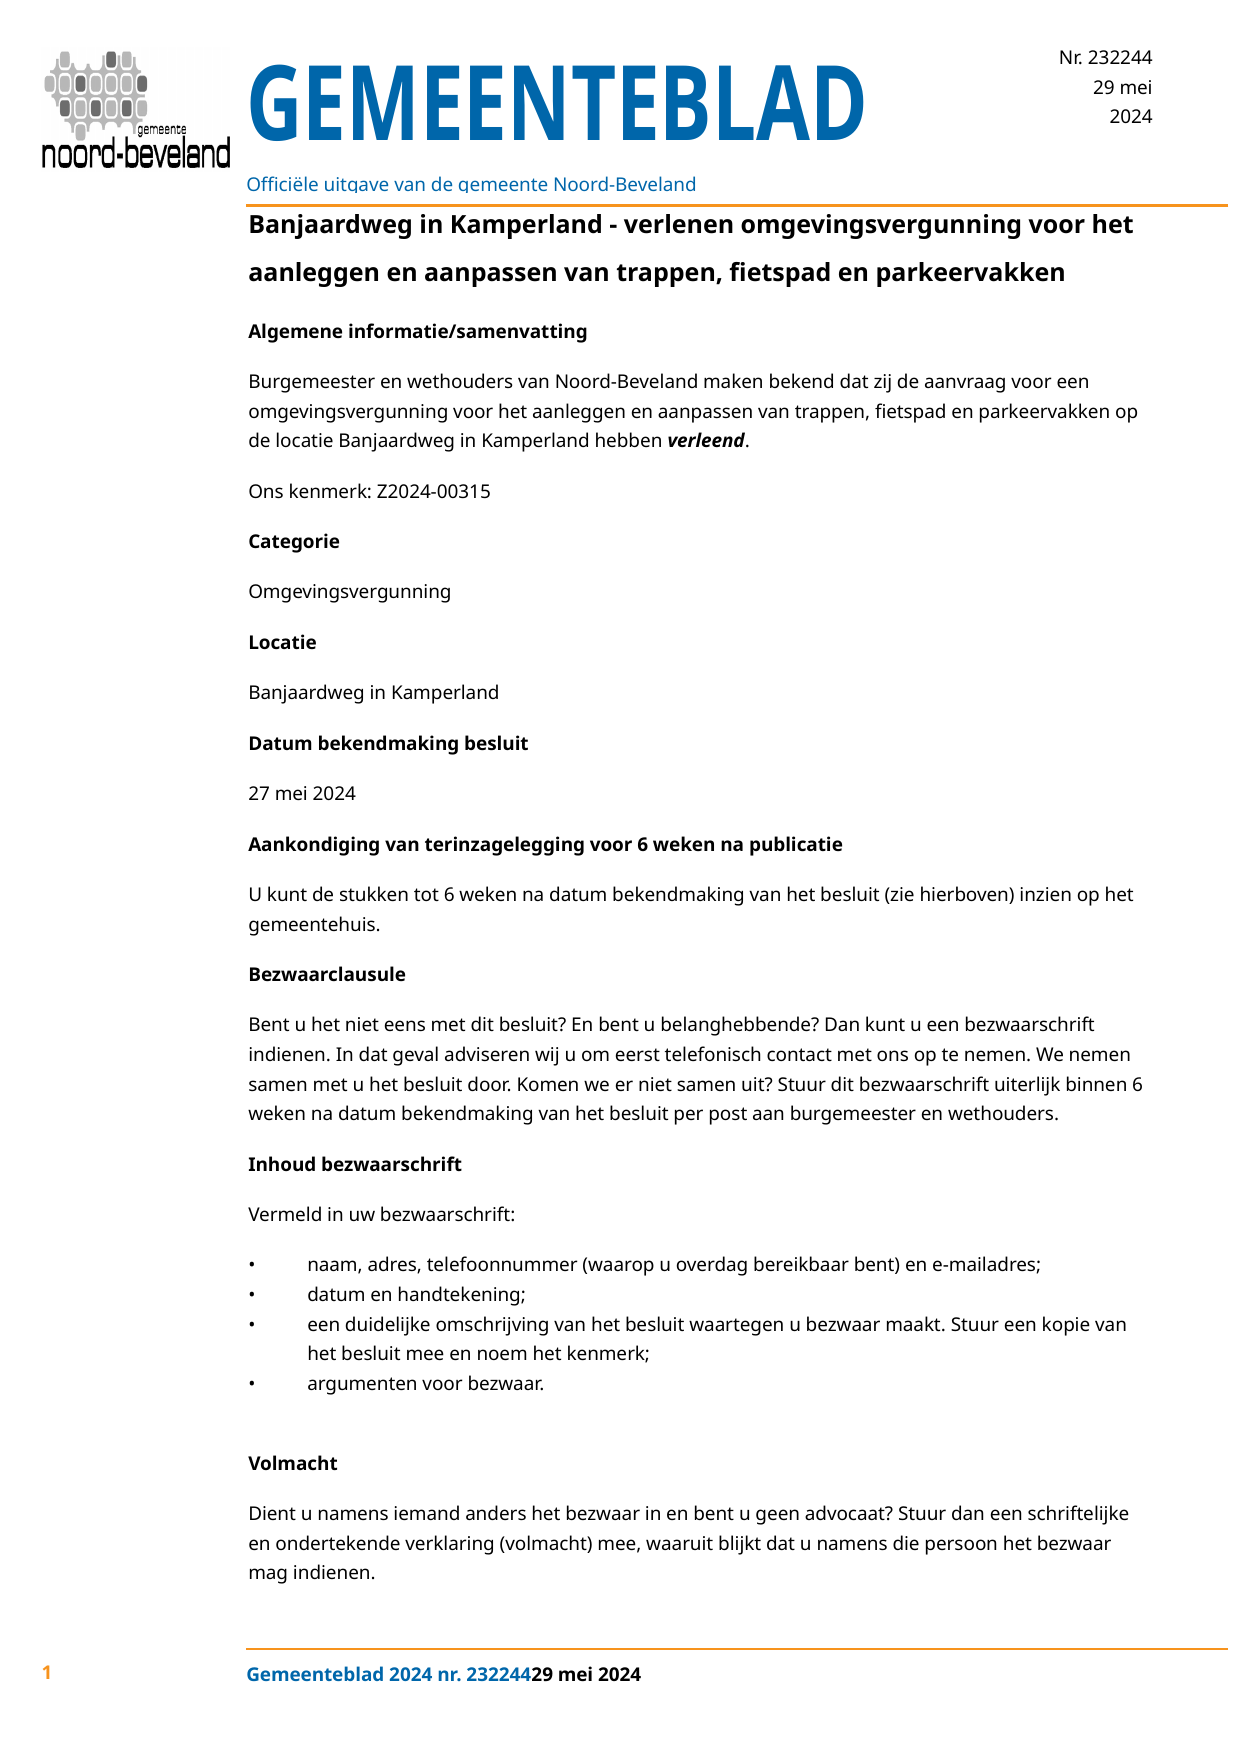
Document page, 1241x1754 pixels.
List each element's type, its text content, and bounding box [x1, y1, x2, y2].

text Datum bekendmaking besluit [248, 730, 1152, 756]
text Bent u het niet eens met dit besluit? En bent u belanghebbende? Dan kunt u een bezwaarschrift indienen. In dat geval adviseren wij u om eerst telefonisch contact met ons op te nemen. We nemen samen met u het besluit door. Komen we er niet samen uit? Stuur dit bezwaarschrift uiterlijk binnen 6 weken na datum bekendmaking van het besluit per post aan burgemeester en wethouders. [248, 1012, 1152, 1126]
text 27 mei 2024 [248, 780, 1152, 806]
text U kunt de stukken tot 6 weken na datum bekendmaking van het besluit (zie hierboven) inzien op het gemeentehuis. [248, 881, 1152, 937]
text Locatie [248, 629, 1152, 655]
list argumenten voor bezwaar. [248, 1370, 1152, 1396]
picture [41, 47, 231, 172]
text Banjaardweg in Kamperland - verlenen omgevingsvergunning voor het aanleggen en aanpassen van trappen, fietspad en parkeervakken [248, 207, 1152, 288]
list datum en handtekening; [248, 1281, 1152, 1307]
text Volmacht [248, 1450, 1152, 1476]
text Omgevingsvergunning [248, 579, 1152, 604]
text Inhoud bezwaarschrift [248, 1151, 1152, 1177]
list naam, adres, telefoonnummer (waarop u overdag bereikbaar bent) en e-mailadres; [248, 1252, 1152, 1277]
text Banjaardweg in Kamperland [248, 679, 1152, 705]
text Dient u namens iemand anders het bezwaar in en bent u geen advocaat? Stuur dan een schriftelijke en ondertekende verklaring (volmacht) mee, waaruit blijkt dat u namens die persoon het bezwaar mag indienen. [248, 1500, 1152, 1585]
text Categorie [248, 528, 1152, 554]
list een duidelijke omschrijving van het besluit waartegen u bezwaar maakt. Stuur een kopie van het besluit mee en noem het kenmerk; [248, 1311, 1152, 1366]
text Ons kenmerk: Z2024-00315 [248, 478, 1152, 504]
text Bezwaarclausule [248, 961, 1152, 987]
text Vermeld in uw bezwaarschrift: [248, 1201, 1152, 1227]
text Aankondiging van terinzagelegging voor 6 weken na publicatie [248, 831, 1152, 857]
text Algemene informatie/samenvatting [248, 318, 1152, 344]
text Burgemeester en wethouders van Noord-Beveland maken bekend dat zij de aanvraag voor een omgevingsvergunning voor het aanleggen en aanpassen van trappen, fietspad en parkeervakken op de locatie Banjaardweg in Kamperland hebben verleend. [248, 368, 1152, 453]
